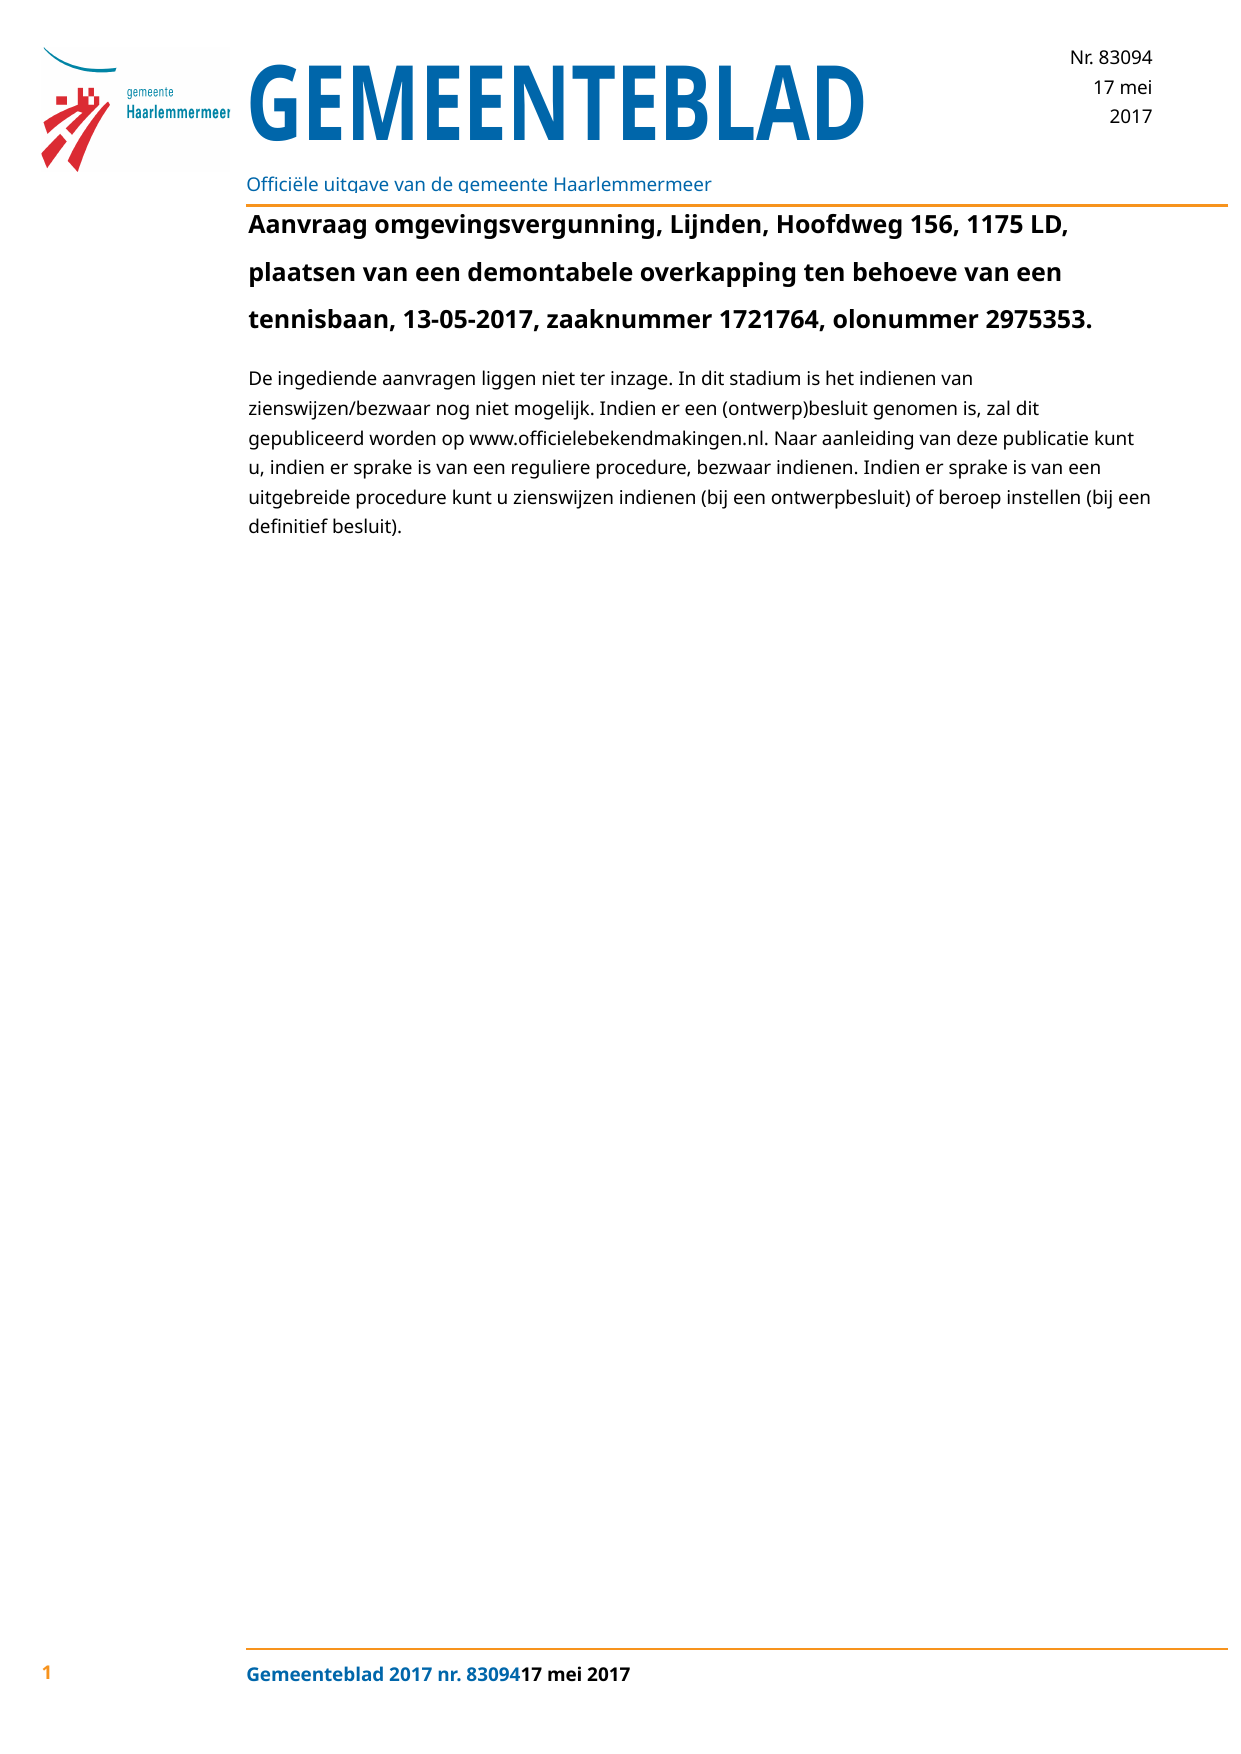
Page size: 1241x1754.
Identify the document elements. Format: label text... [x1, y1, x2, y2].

text De ingediende aanvragen liggen niet ter inzage. In dit stadium is het indienen van zienswijzen/bezwaar nog niet mogelijk. Indien er een (ontwerp)besluit genomen is, zal dit gepubliceerd worden op www.officielebekendmakingen.nl. Naar aanleiding van deze publicatie kunt u, indien er sprake is van een reguliere procedure, bezwaar indienen. Indien er sprake is van een uitgebreide procedure kunt u zienswijzen indienen (bij een ontwerpbesluit) of beroep instellen (bij een definitief besluit). [248, 366, 1152, 539]
picture [41, 47, 231, 172]
text Aanvraag omgevingsvergunning, Lijnden, Hoofdweg 156, 1175 LD, plaatsen van een demontabele overkapping ten behoeve van een tennisbaan, 13-05-2017, zaaknummer 1721764, olonummer 2975353. [248, 207, 1152, 336]
